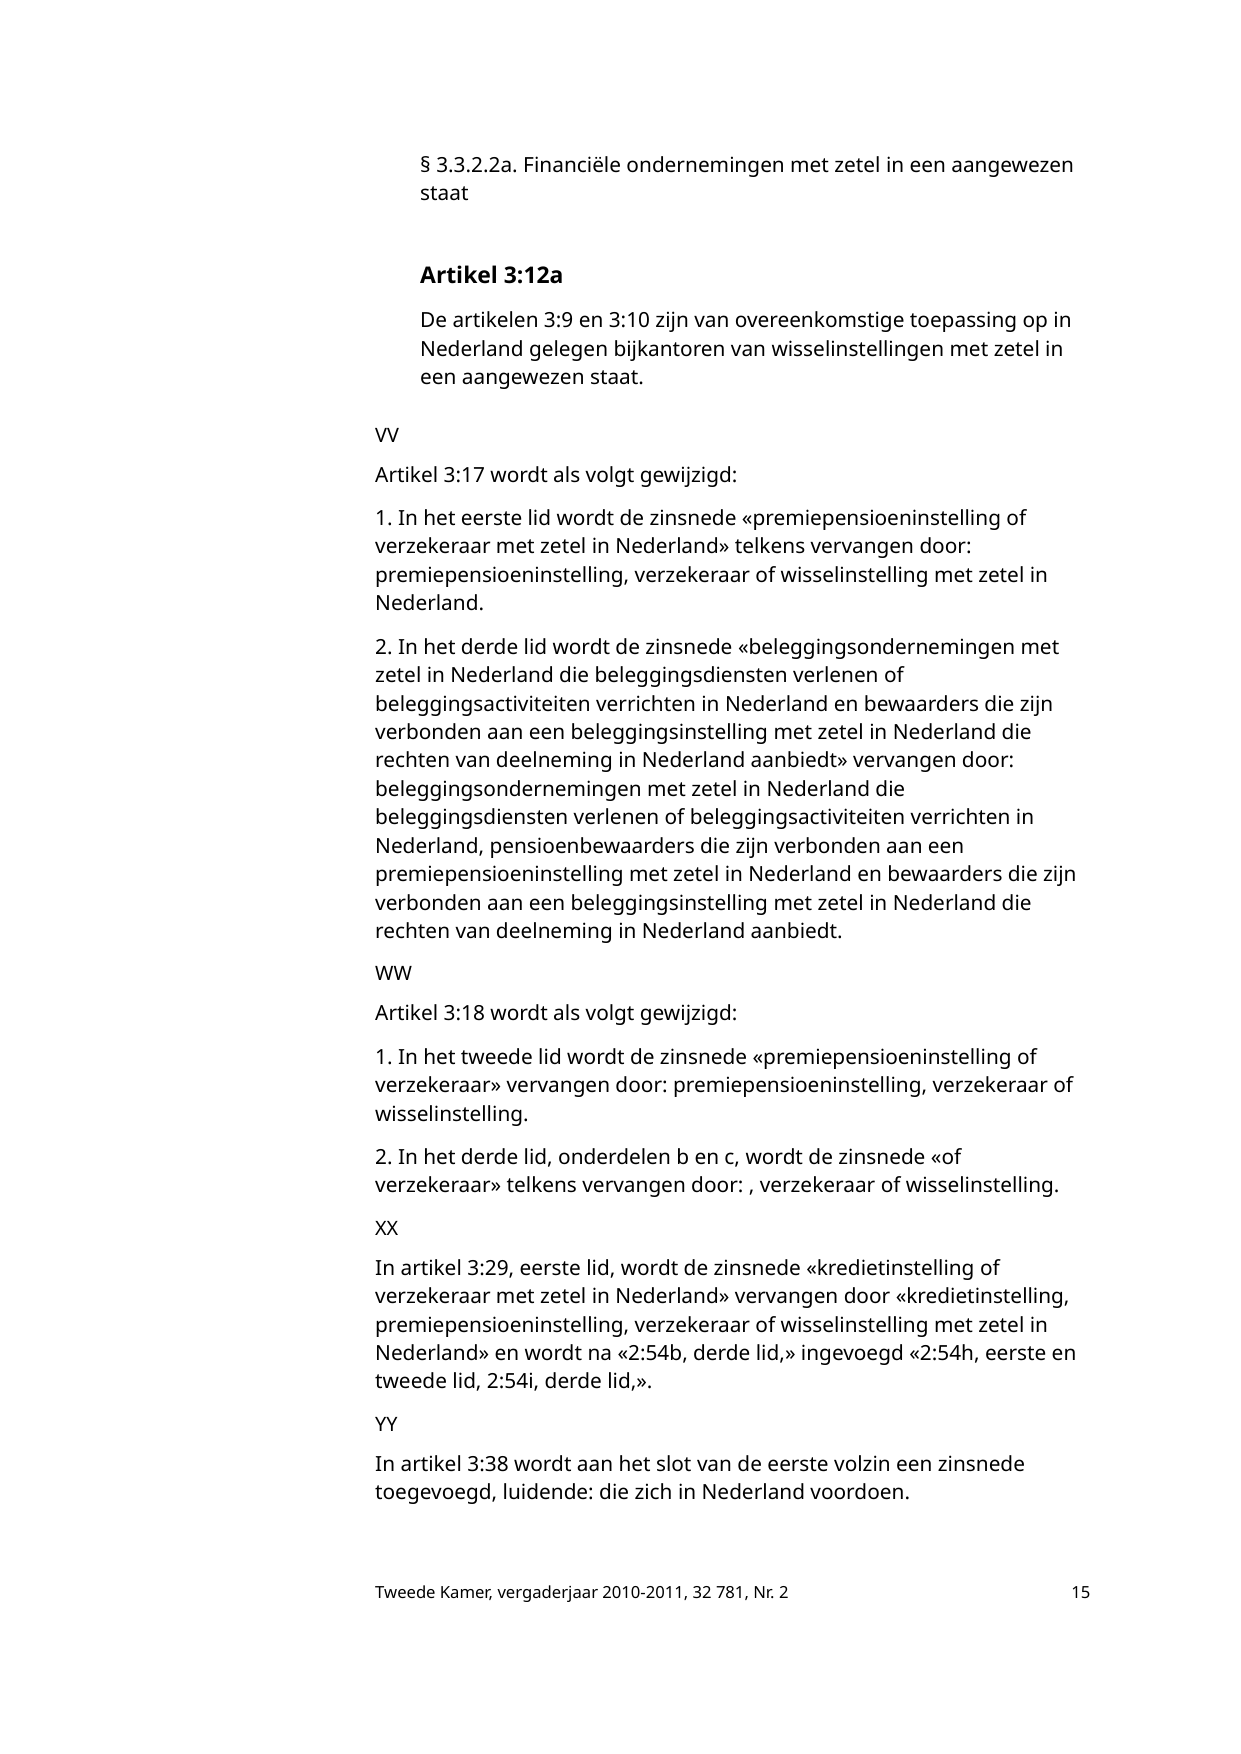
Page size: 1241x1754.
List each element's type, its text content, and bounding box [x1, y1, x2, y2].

text Artikel 3:18 wordt als volgt gewijzigd: [375, 998, 1090, 1027]
subtitle § 3.3.2.2a. Financiële ondernemingen met zetel in een aangewezen staat [420, 150, 1090, 207]
text 1. In het tweede lid wordt de zinsnede «premiepensioeninstelling of verzekeraar» vervangen door: premiepensioeninstelling, verzekeraar of wisselinstelling. [375, 1042, 1090, 1127]
text VV [375, 421, 1090, 448]
text De artikelen 3:9 en 3:10 zijn van overeenkomstige toepassing op in Nederland gelegen bijkantoren van wisselinstellingen met zetel in een aangewezen staat. [420, 306, 1090, 391]
text XX [375, 1214, 1090, 1241]
text In artikel 3:29, eerste lid, wordt de zinsnede «kredietinstelling of verzekeraar met zetel in Nederland» vervangen door «kredietinstelling, premiepensioeninstelling, verzekeraar of wisselinstelling met zetel in Nederland» en wordt na «2:54b, derde lid,» ingevoegd «2:54h, eerste en tweede lid, 2:54i, derde lid,». [375, 1253, 1090, 1395]
text 1. In het eerste lid wordt de zinsnede «premiepensioeninstelling of verzekeraar met zetel in Nederland» telkens vervangen door: premiepensioeninstelling, verzekeraar of wisselinstelling met zetel in Nederland. [375, 503, 1090, 617]
text 2. In het derde lid, onderdelen b en c, wordt de zinsnede «of verzekeraar» telkens vervangen door: , verzekeraar of wisselinstelling. [375, 1142, 1090, 1199]
text YY [375, 1410, 1090, 1437]
text Artikel 3:17 wordt als volgt gewijzigd: [375, 460, 1090, 488]
text 2. In het derde lid wordt de zinsnede «beleggingsondernemingen met zetel in Nederland die beleggingsdiensten verlenen of beleggingsactiviteiten verrichten in Nederland en bewaarders die zijn verbonden aan een beleggingsinstelling met zetel in Nederland die rechten van deelneming in Nederland aanbiedt» vervangen door: beleggingsondernemingen met zetel in Nederland die beleggingsdiensten verlenen of beleggingsactiviteiten verrichten in Nederland, pensioenbewaarders die zijn verbonden aan een premiepensioeninstelling met zetel in Nederland en bewaarders die zijn verbonden aan een beleggingsinstelling met zetel in Nederland die rechten van deelneming in Nederland aanbiedt. [375, 632, 1090, 945]
subtitle Artikel 3:12a [420, 259, 1090, 291]
text In artikel 3:38 wordt aan het slot van de eerste volzin een zinsnede toegevoegd, luidende: die zich in Nederland voordoen. [375, 1449, 1090, 1506]
text WW [375, 960, 1090, 987]
